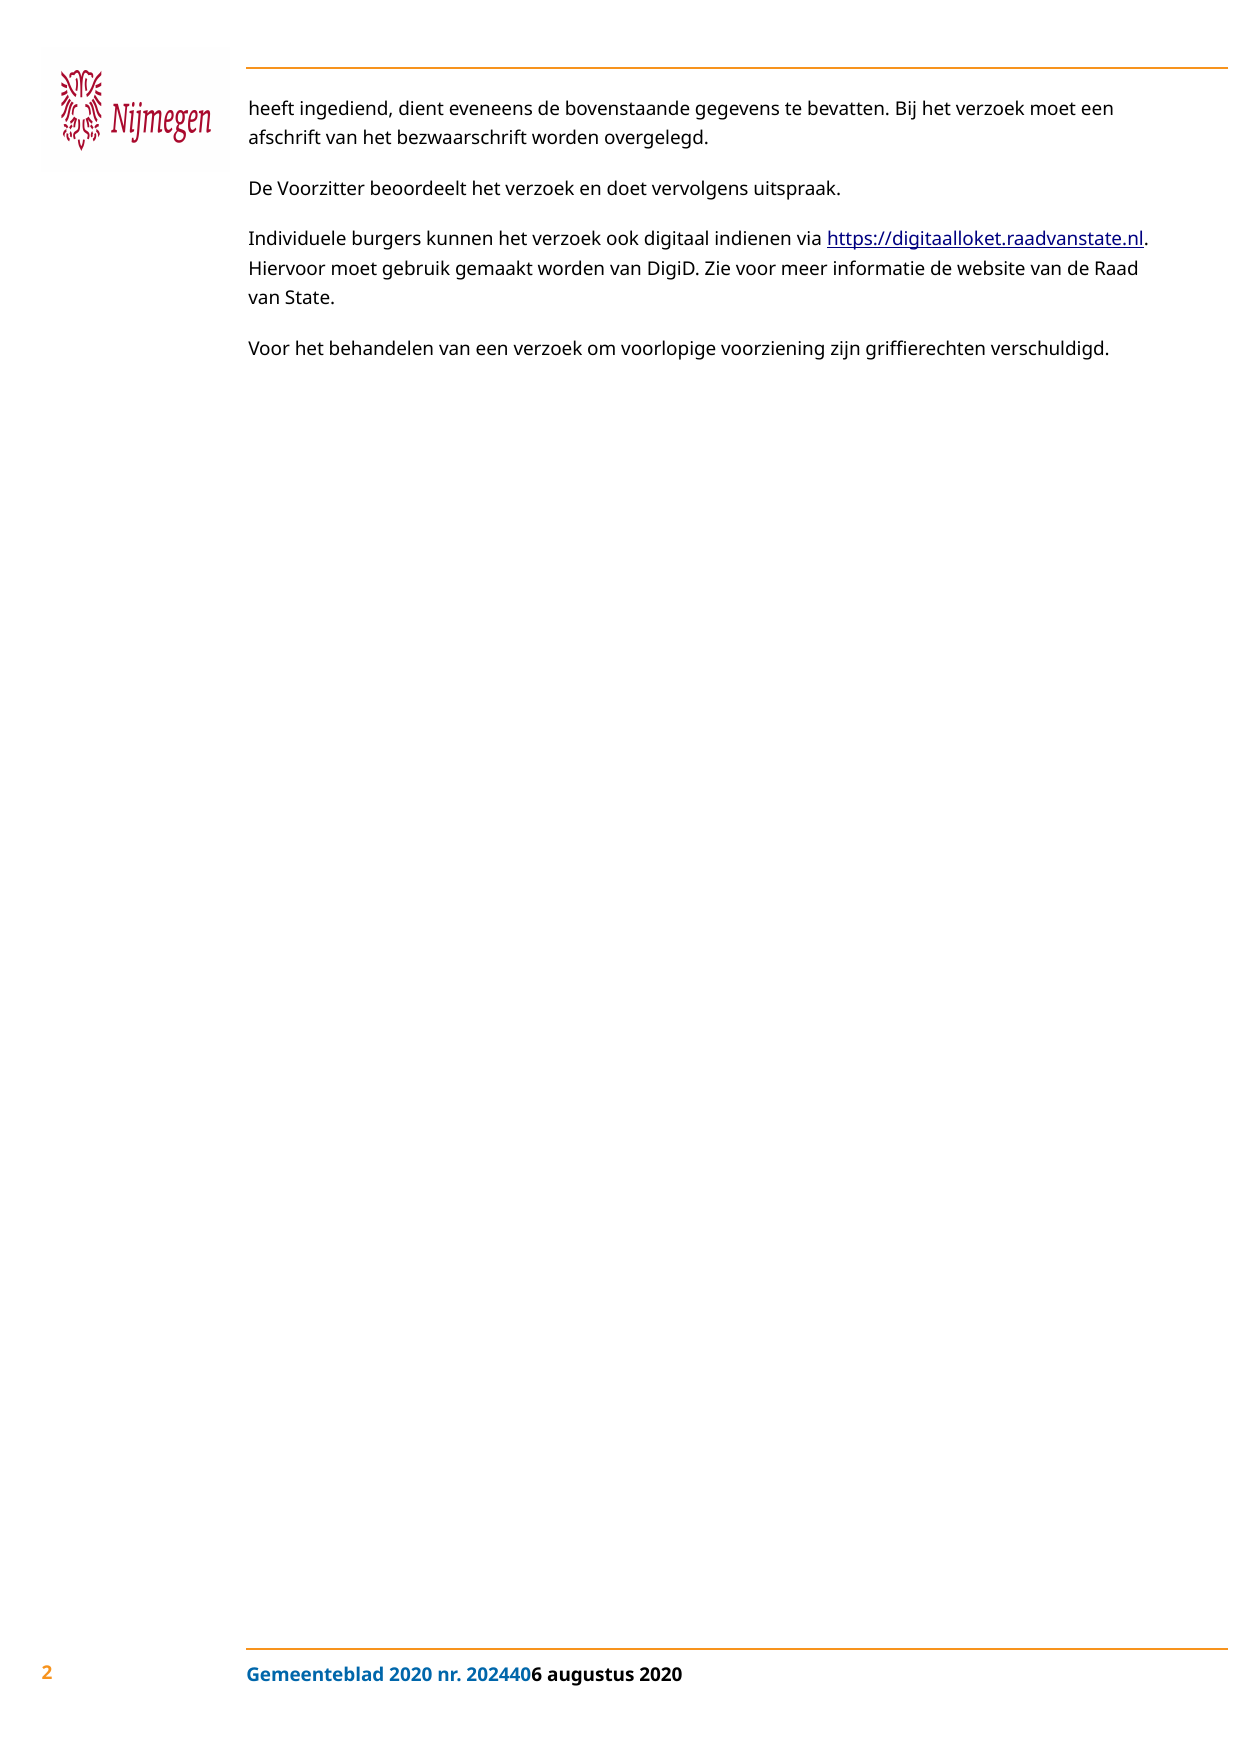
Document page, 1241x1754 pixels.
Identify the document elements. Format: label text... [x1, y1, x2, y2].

picture [41, 47, 231, 172]
text heeft ingediend, dient eveneens de bovenstaande gegevens te bevatten. Bij het verzoek moet een afschrift van het bezwaarschrift worden overgelegd. [248, 95, 1152, 150]
text Individuele burgers kunnen het verzoek ook digitaal indienen via https://digitaalloket.raadvanstate.nl. Hiervoor moet gebruik gemaakt worden van DigiD. Zie voor meer informatie de website van de Raad van State. [248, 225, 1152, 310]
text Voor het behandelen van een verzoek om voorlopige voorziening zijn griffierechten verschuldigd. [248, 335, 1152, 361]
text De Voorzitter beoordeelt het verzoek en doet vervolgens uitspraak. [248, 175, 1152, 201]
